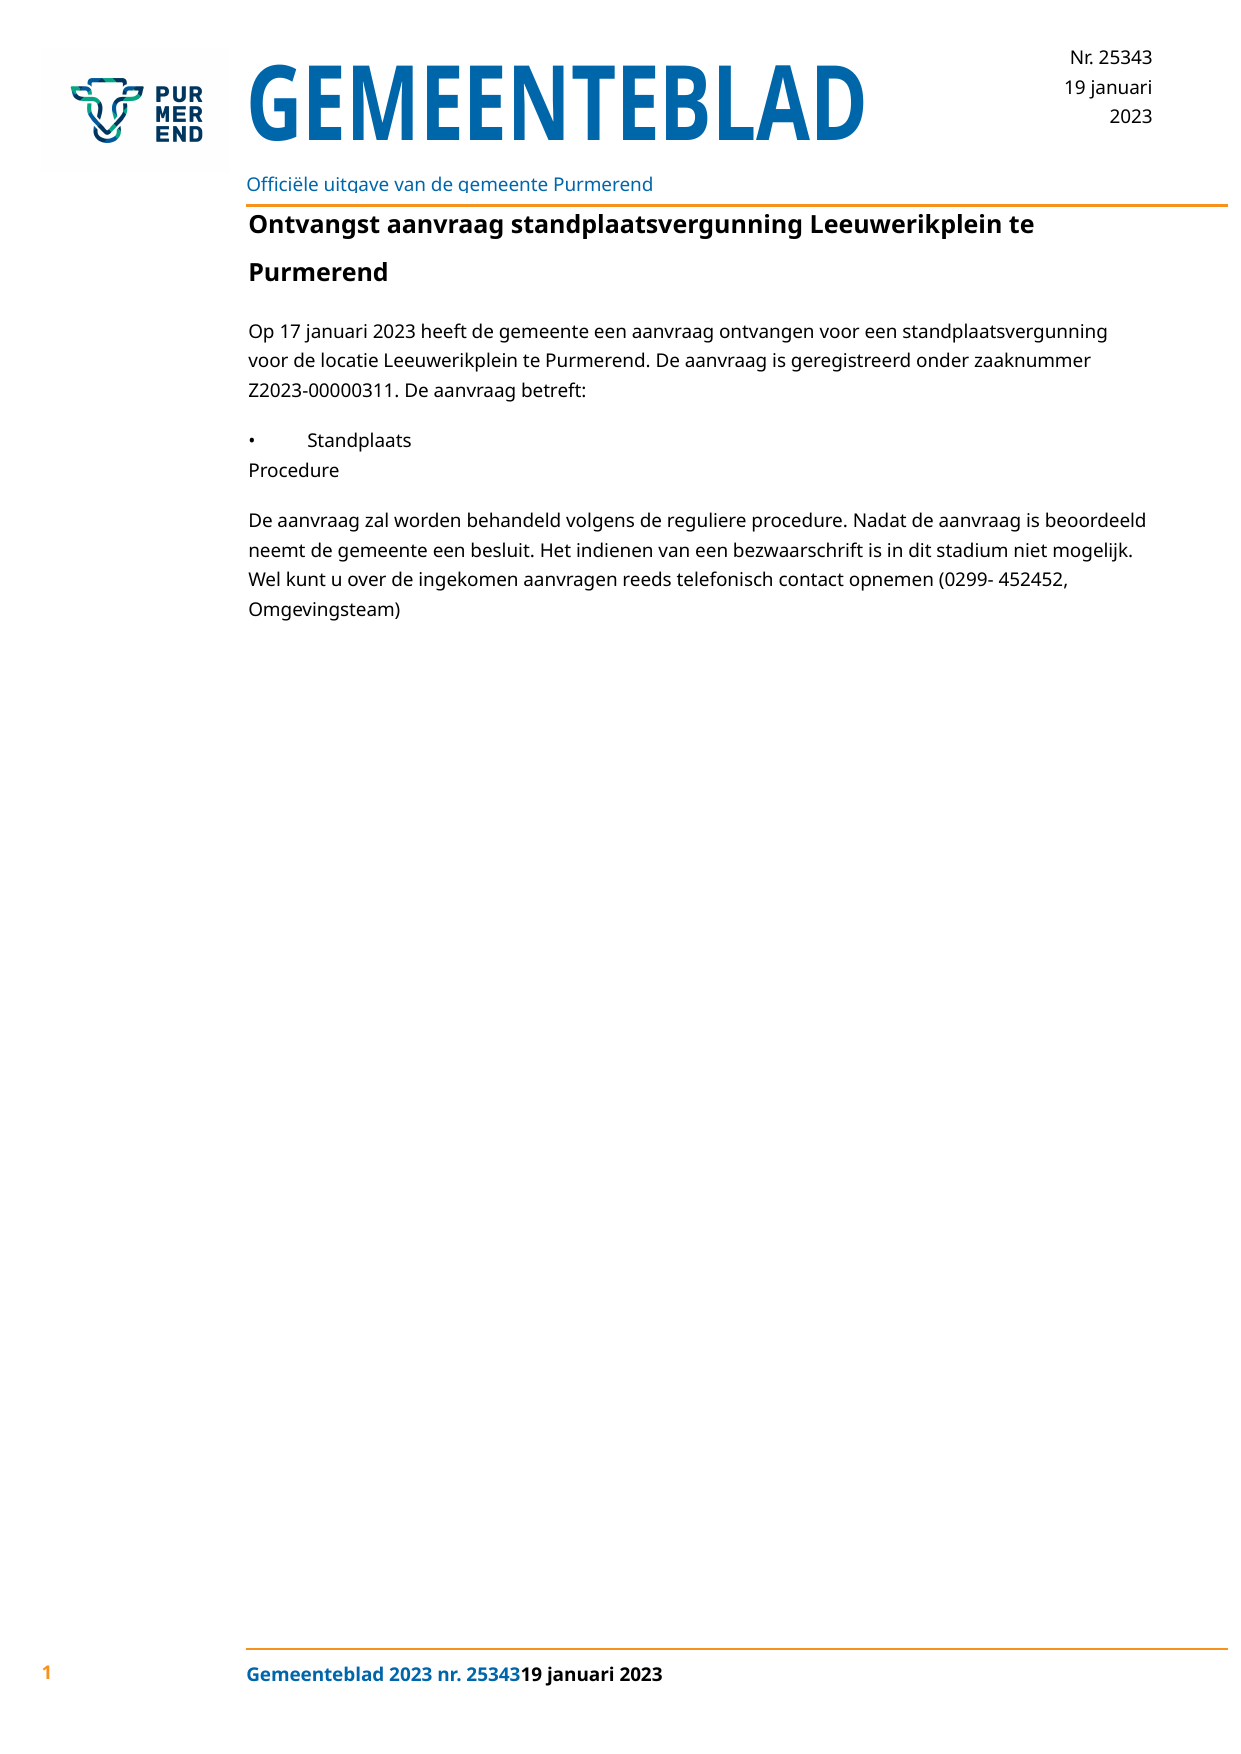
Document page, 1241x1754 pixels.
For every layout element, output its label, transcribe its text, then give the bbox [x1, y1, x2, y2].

text Ontvangst aanvraag standplaatsvergunning Leeuwerikplein te Purmerend [248, 207, 1152, 288]
text De aanvraag zal worden behandeld volgens de reguliere procedure. Nadat de aanvraag is beoordeeld neemt de gemeente een besluit. Het indienen van een bezwaarschrift is in dit stadium niet mogelijk. Wel kunt u over de ingekomen aanvragen reeds telefonisch contact opnemen (0299- 452452, Omgevingsteam) [248, 507, 1152, 622]
text Op 17 januari 2023 heeft de gemeente een aanvraag ontvangen voor een standplaatsvergunning voor de locatie Leeuwerikplein te Purmerend. De aanvraag is geregistreerd onder zaaknummer Z2023-00000311. De aanvraag betreft: [248, 318, 1152, 403]
picture [41, 47, 231, 172]
text Procedure [248, 457, 1152, 483]
list Standplaats [248, 427, 1152, 453]
